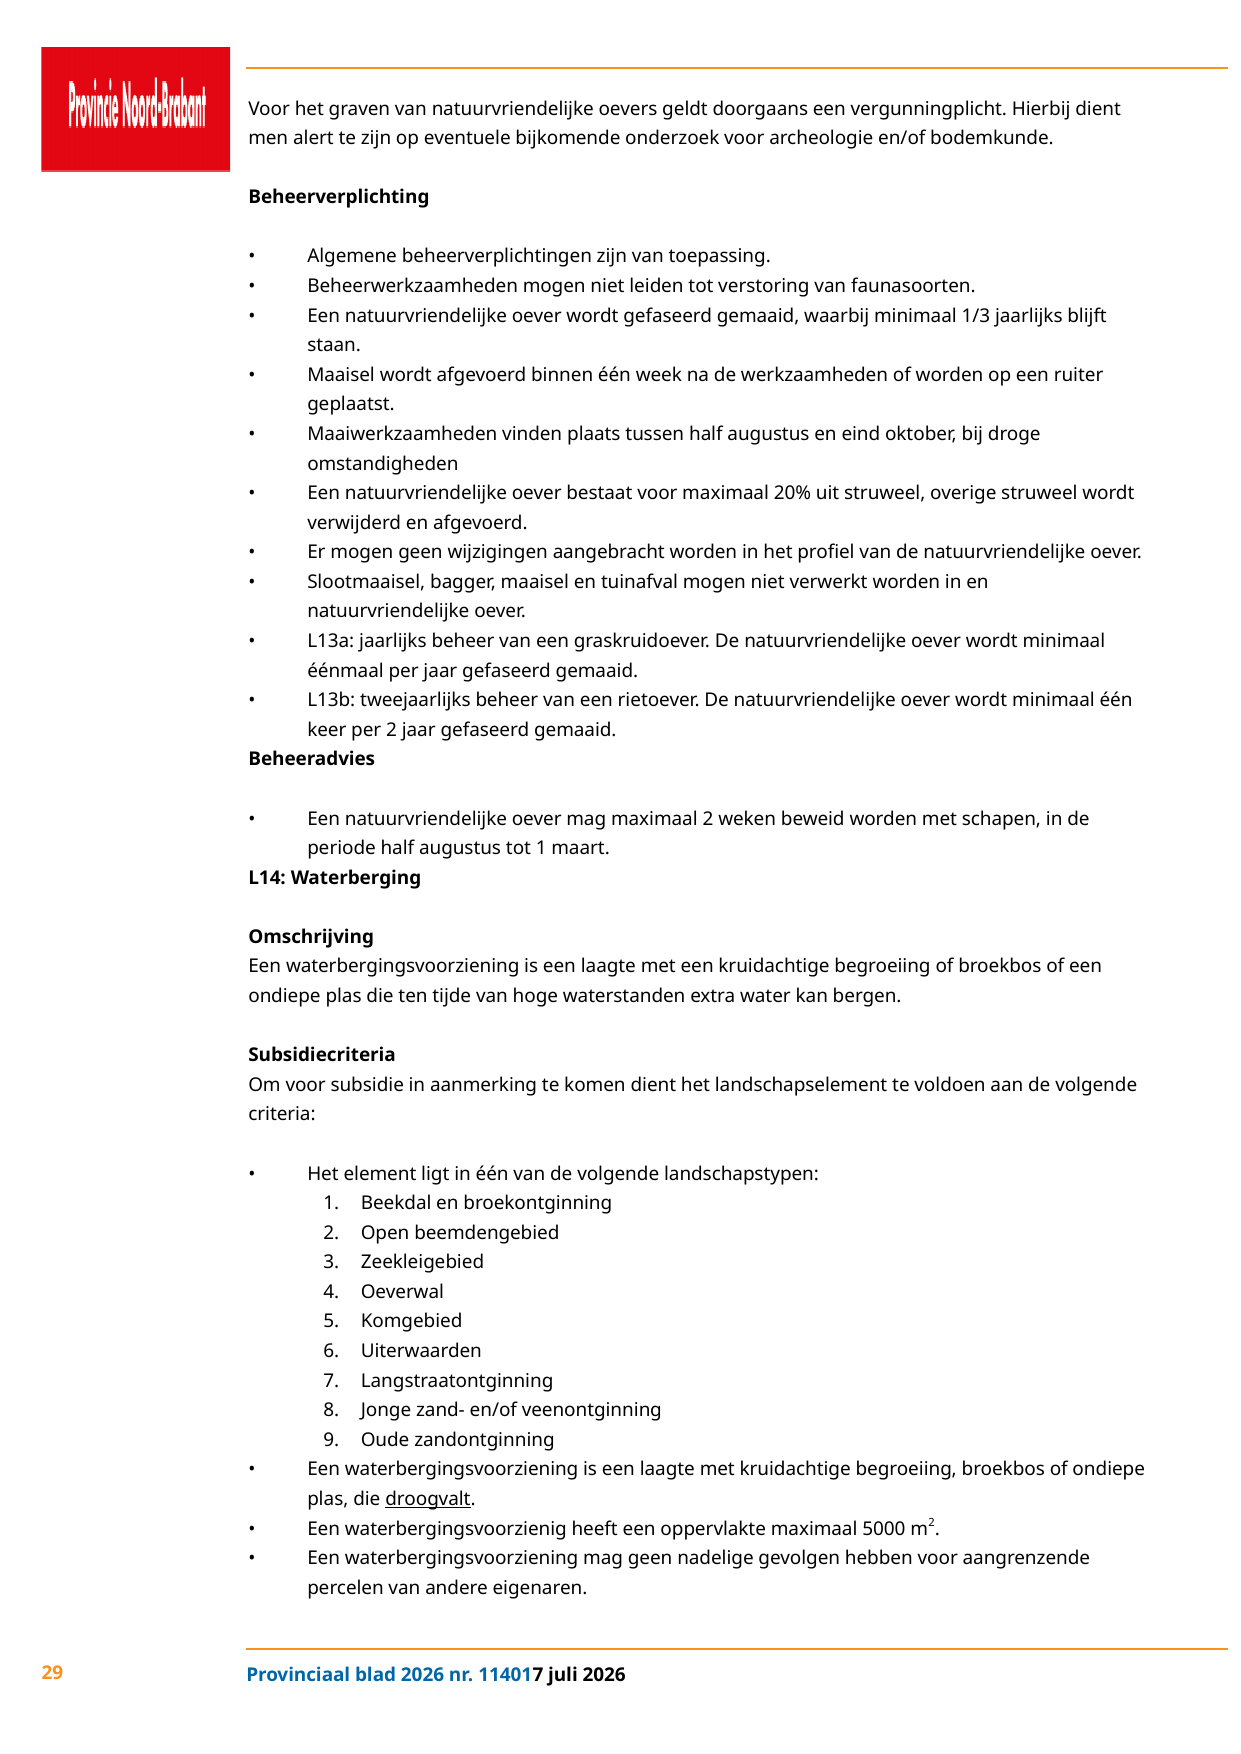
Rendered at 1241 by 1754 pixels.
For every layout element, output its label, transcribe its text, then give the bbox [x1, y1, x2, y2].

list Slootmaaisel, bagger, maaisel en tuinafval mogen niet verwerkt worden in en natuurvriendelijke oever. [248, 568, 1152, 623]
list L13b: tweejaarlijks beheer van een rietoever. De natuurvriendelijke oever wordt minimaal één keer per 2 jaar gefaseerd gemaaid. [248, 686, 1152, 742]
text Om voor subsidie in aanmerking te komen dient het landschapselement te voldoen aan de volgende criteria: [248, 1071, 1152, 1126]
list Een natuurvriendelijke oever bestaat voor maximaal 20% uit struweel, overige struweel wordt verwijderd en afgevoerd. [248, 479, 1152, 535]
text Voor het graven van natuurvriendelijke oevers geldt doorgaans een vergunningplicht. Hierbij dient men alert te zijn op eventuele bijkomende onderzoek voor archeologie en/of bodemkunde. [248, 95, 1152, 150]
list Komgebied [323, 1308, 1152, 1333]
list Een waterbergingsvoorziening is een laagte met kruidachtige begroeiing, broekbos of ondiepe plas, die droogvalt. [248, 1456, 1152, 1511]
picture [41, 47, 231, 172]
text L14: Waterberging [248, 864, 1152, 890]
list Maaisel wordt afgevoerd binnen één week na de werkzaamheden of worden op een ruiter geplaatst. [248, 361, 1152, 416]
list Beheerwerkzaamheden mogen niet leiden tot verstoring van faunasoorten. [248, 272, 1152, 298]
list Een waterbergingsvoorziening mag geen nadelige gevolgen hebben voor aangrenzende percelen van andere eigenaren. [248, 1544, 1152, 1600]
text Beheeradvies [248, 746, 1152, 771]
list L13a: jaarlijks beheer van een graskruidoever. De natuurvriendelijke oever wordt minimaal éénmaal per jaar gefaseerd gemaaid. [248, 627, 1152, 683]
list Uiterwaarden [323, 1337, 1152, 1363]
text Beheerverplichting [248, 183, 1152, 209]
list Er mogen geen wijzigingen aangebracht worden in het profiel van de natuurvriendelijke oever. [248, 538, 1152, 564]
text Omschrijving [248, 923, 1152, 949]
list Oeverwal [323, 1278, 1152, 1304]
list Oude zandontginning [323, 1426, 1152, 1452]
text Een waterbergingsvoorziening is een laagte met een kruidachtige begroeiing of broekbos of een ondiepe plas die ten tijde van hoge waterstanden extra water kan bergen. [248, 953, 1152, 1008]
list Een waterbergingsvoorzienig heeft een oppervlakte maximaal 5000 m2. [248, 1515, 1152, 1541]
list Zeekleigebied [323, 1248, 1152, 1274]
list Een natuurvriendelijke oever wordt gefaseerd gemaaid, waarbij minimaal 1/3 jaarlijks blijft staan. [248, 302, 1152, 357]
list Beekdal en broekontginning [323, 1189, 1152, 1215]
list Maaiwerkzaamheden vinden plaats tussen half augustus en eind oktober, bij droge omstandigheden [248, 420, 1152, 476]
list Open beemdengebied [323, 1219, 1152, 1245]
list Het element ligt in één van de volgende landschapstypen: [248, 1160, 1152, 1186]
list Langstraatontginning [323, 1367, 1152, 1393]
list Een natuurvriendelijke oever mag maximaal 2 weken beweid worden met schapen, in de periode half augustus tot 1 maart. [248, 805, 1152, 860]
list Jonge zand- en/of veenontginning [323, 1396, 1152, 1422]
list Algemene beheerverplichtingen zijn van toepassing. [248, 243, 1152, 268]
text Subsidiecriteria [248, 1041, 1152, 1067]
